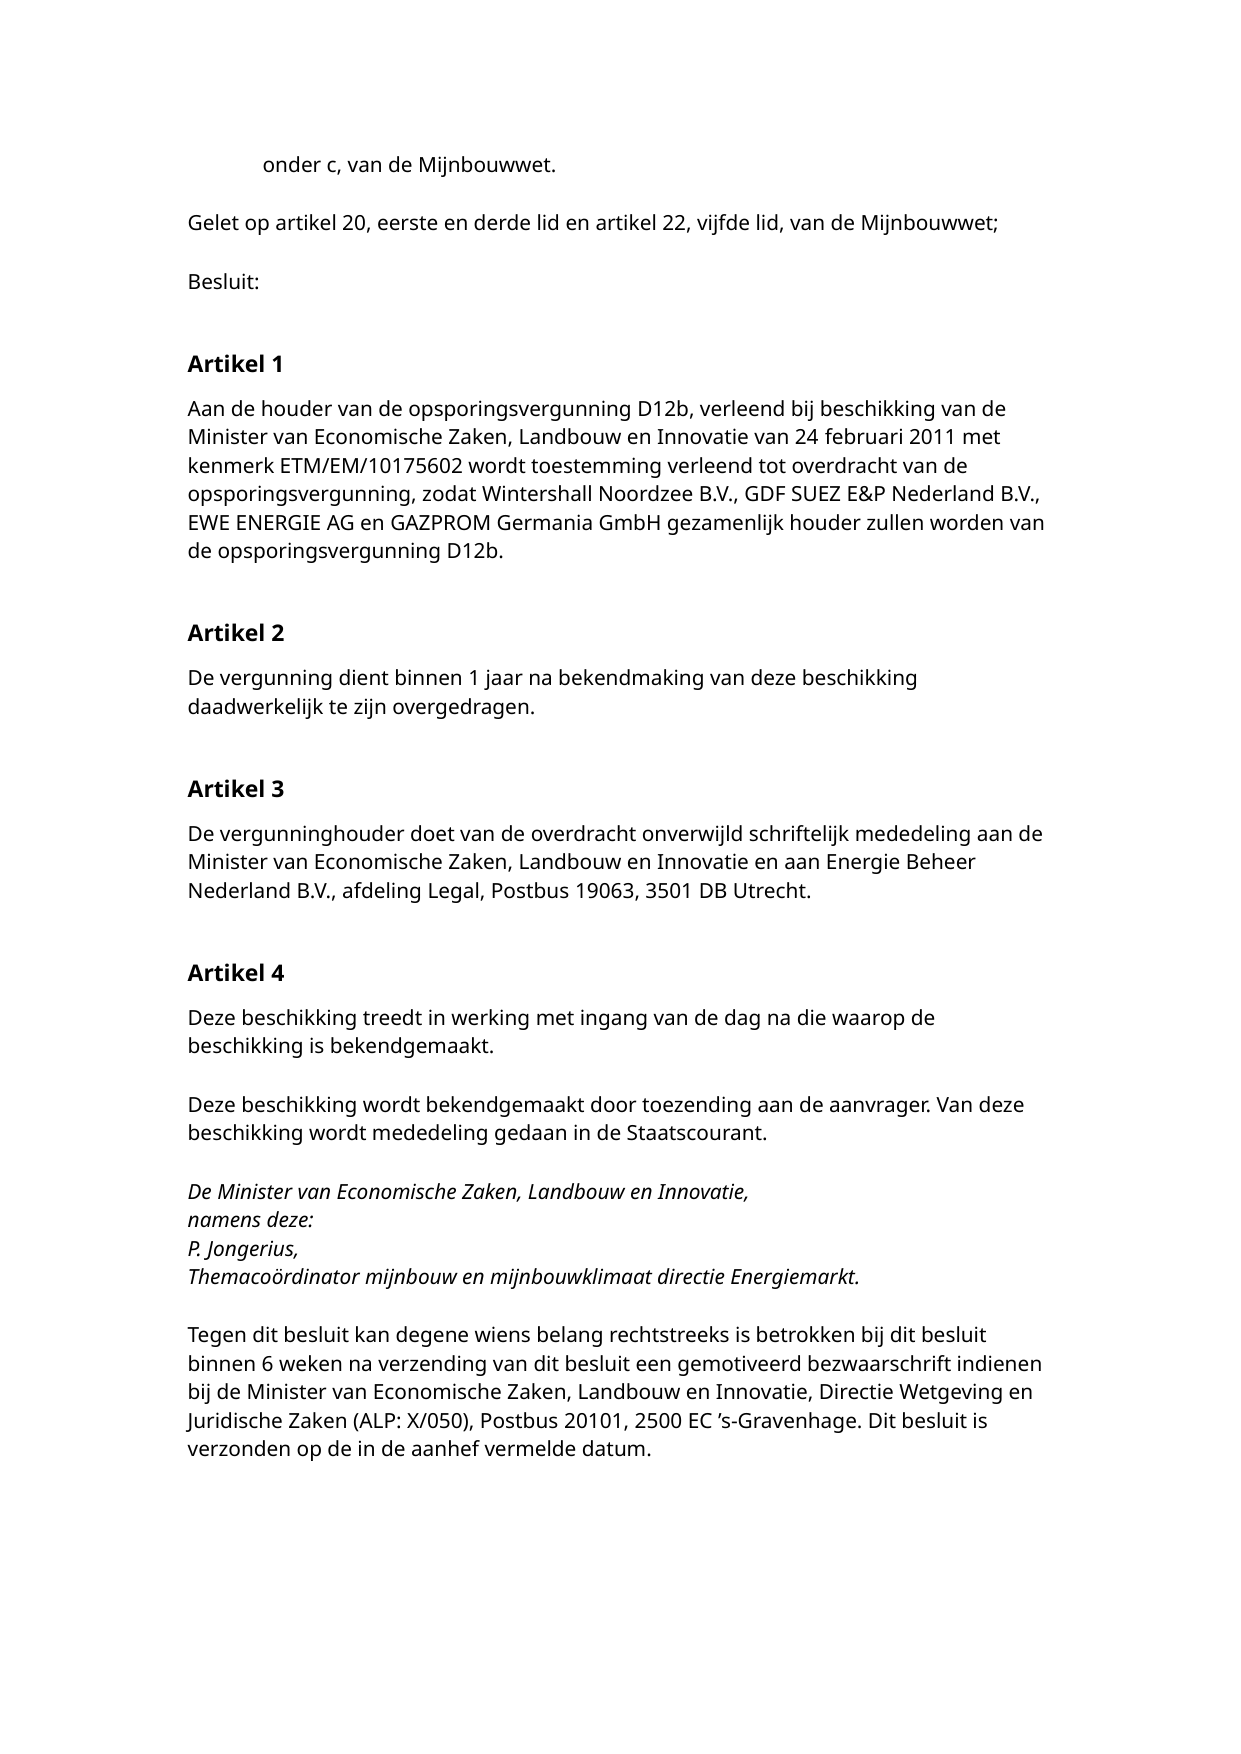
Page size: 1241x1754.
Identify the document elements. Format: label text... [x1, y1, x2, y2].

text De vergunning dient binnen 1 jaar na bekendmaking van deze beschikking daadwerkelijk te zijn overgedragen. [187, 663, 1053, 720]
text P. Jongerius, [187, 1234, 1053, 1262]
text De Minister van Economische Zaken, Landbouw en Innovatie, [187, 1177, 1053, 1205]
text namens deze: [187, 1205, 1053, 1234]
subtitle Artikel 1 [187, 348, 1053, 379]
text Themacoördinator mijnbouw en mijnbouwklimaat directie Energiemarkt. [187, 1262, 1053, 1291]
subtitle Artikel 4 [187, 957, 1053, 988]
subtitle Artikel 2 [187, 617, 1053, 648]
subtitle Artikel 3 [187, 773, 1053, 804]
text Tegen dit besluit kan degene wiens belang rechtstreeks is betrokken bij dit besluit binnen 6 weken na verzending van dit besluit een gemotiveerd bezwaarschrift indienen bij de Minister van Economische Zaken, Landbouw en Innovatie, Directie Wetgeving en Juridische Zaken (ALP: X/050), Postbus 20101, 2500 EC ’s-Gravenhage. Dit besluit is verzonden op de in de aanhef vermelde datum. [187, 1321, 1053, 1463]
list onder c, van de Mijnbouwwet. [187, 150, 1053, 178]
text Deze beschikking wordt bekendgemaakt door toezending aan de aanvrager. Van deze beschikking wordt mededeling gedaan in de Staatscourant. [187, 1090, 1053, 1147]
text Gelet op artikel 20, eerste en derde lid en artikel 22, vijfde lid, van de Mijnbouwwet; [187, 208, 1053, 237]
text Deze beschikking treedt in werking met ingang van de dag na die waarop de beschikking is bekendgemaakt. [187, 1003, 1053, 1060]
text Aan de houder van de opsporingsvergunning D12b, verleend bij beschikking van de Minister van Economische Zaken, Landbouw en Innovatie van 24 februari 2011 met kenmerk ETM/EM/10175602 wordt toestemming verleend tot overdracht van de opsporingsvergunning, zodat Wintershall Noordzee B.V., GDF SUEZ E&P Nederland B.V., EWE ENERGIE AG en GAZPROM Germania GmbH gezamenlijk houder zullen worden van de opsporingsvergunning D12b. [187, 394, 1053, 565]
text Besluit: [187, 267, 1053, 295]
text De vergunninghouder doet van de overdracht onverwijld schriftelijk mededeling aan de Minister van Economische Zaken, Landbouw en Innovatie en aan Energie Beheer Nederland B.V., afdeling Legal, Postbus 19063, 3501 DB Utrecht. [187, 819, 1053, 904]
